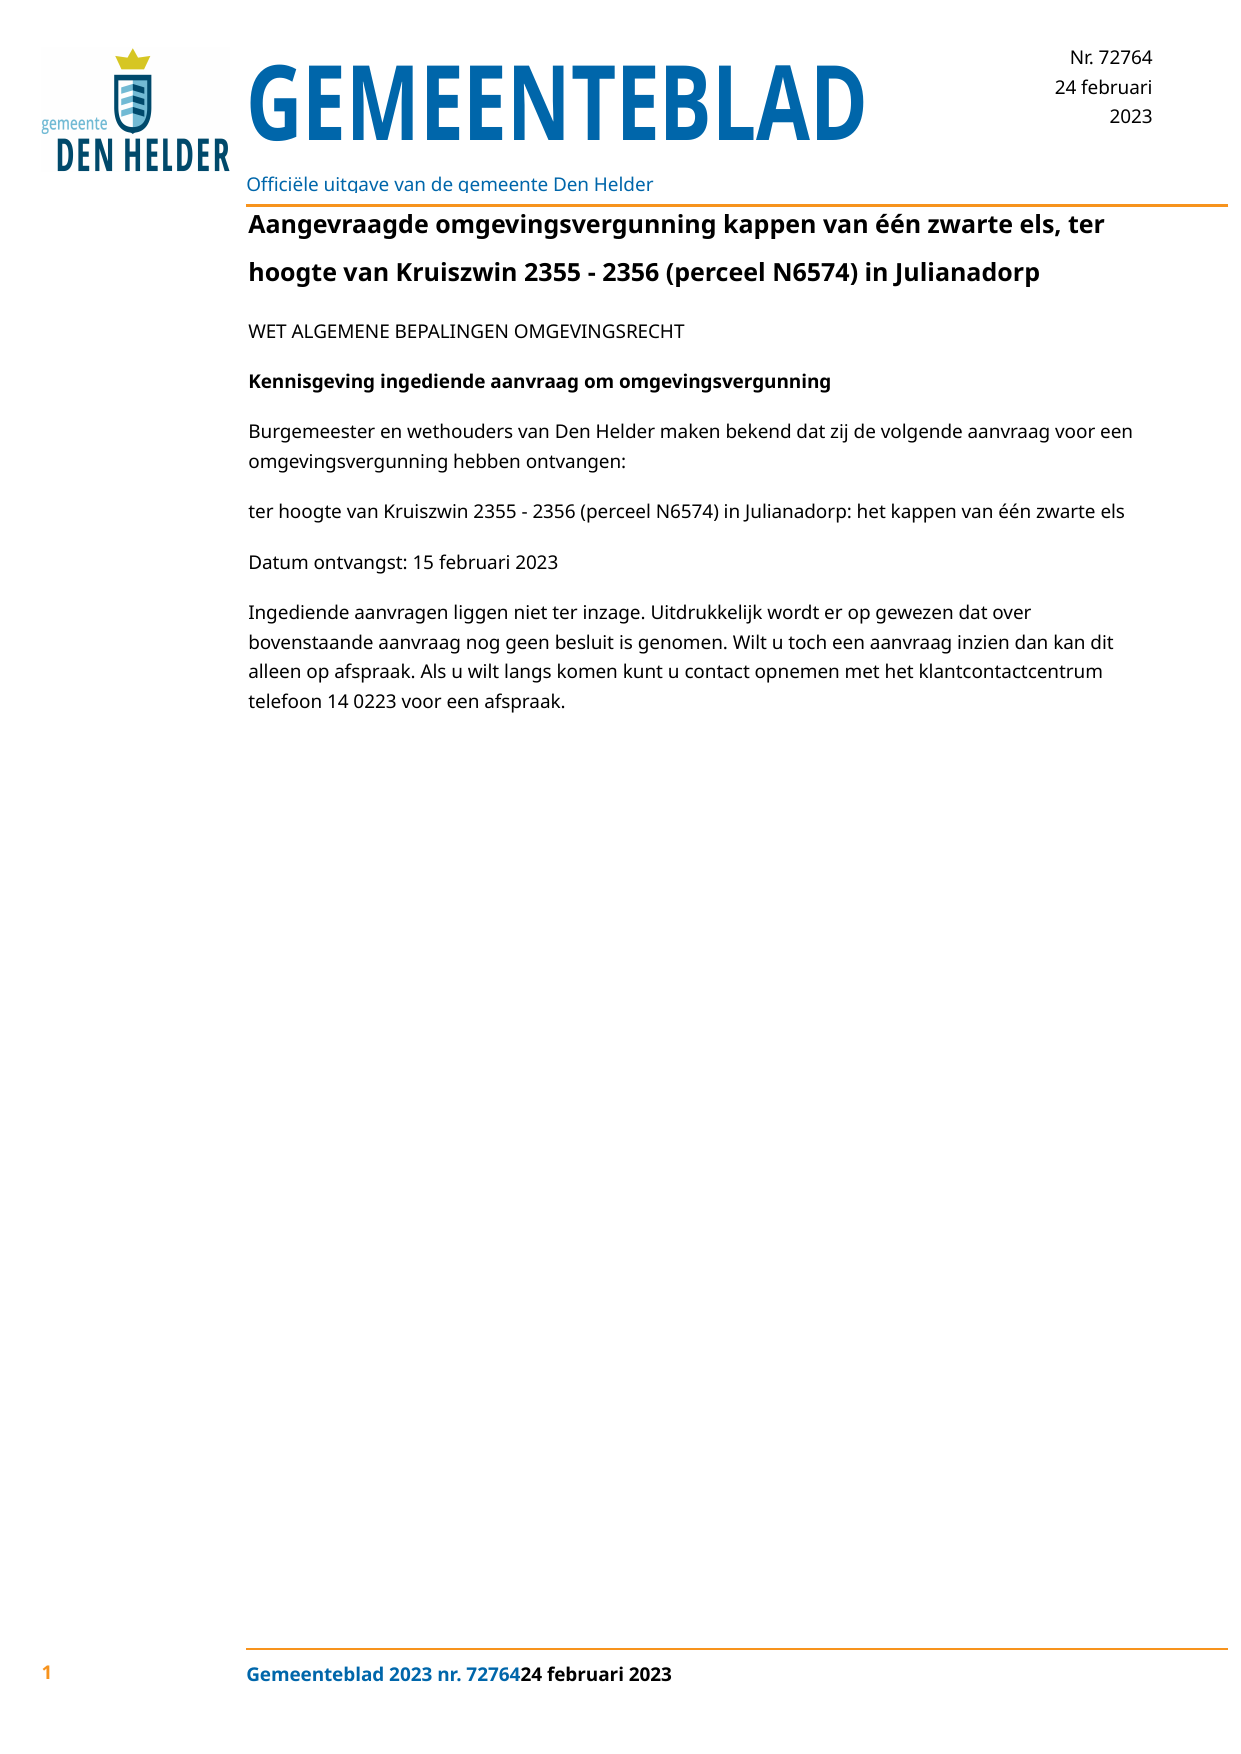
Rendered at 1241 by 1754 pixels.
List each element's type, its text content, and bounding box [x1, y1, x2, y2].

picture [130, 157, 135, 172]
text Burgemeester en wethouders van Den Helder maken bekend dat zij de volgende aanvraag voor een omgevingsvergunning hebben ontvangen: [248, 419, 1152, 474]
picture [182, 144, 187, 165]
text WET ALGEMENE BEPALINGEN OMGEVINGSRECHT [248, 318, 1152, 344]
text ter hoogte van Kruiszwin 2355 - 2356 (perceel N6574) in Julianadorp: het kappen van één zwarte els [248, 499, 1152, 524]
text Aangevraagde omgevingsvergunning kappen van één zwarte els, ter hoogte van Kruiszwin 2355 - 2356 (perceel N6574) in Julianadorp [248, 207, 1152, 288]
picture [63, 144, 68, 165]
picture [220, 160, 224, 172]
picture [41, 47, 231, 172]
picture [100, 154, 106, 172]
text Ingediende aanvragen liggen niet ter inzage. Uitdrukkelijk wordt er op gewezen dat over bovenstaande aanvraag nog geen besluit is genomen. Wilt u toch een aanvraag inzien dan kan dit alleen op afspraak. Als u wilt langs komen kunt u contact opnemen met het klantcontactcentrum telefoon 14 0223 voor een afspraak. [248, 599, 1152, 714]
text Kennisgeving ingediende aanvraag om omgevingsvergunning [248, 368, 1152, 394]
text Datum ontvangst: 15 februari 2023 [248, 549, 1152, 575]
